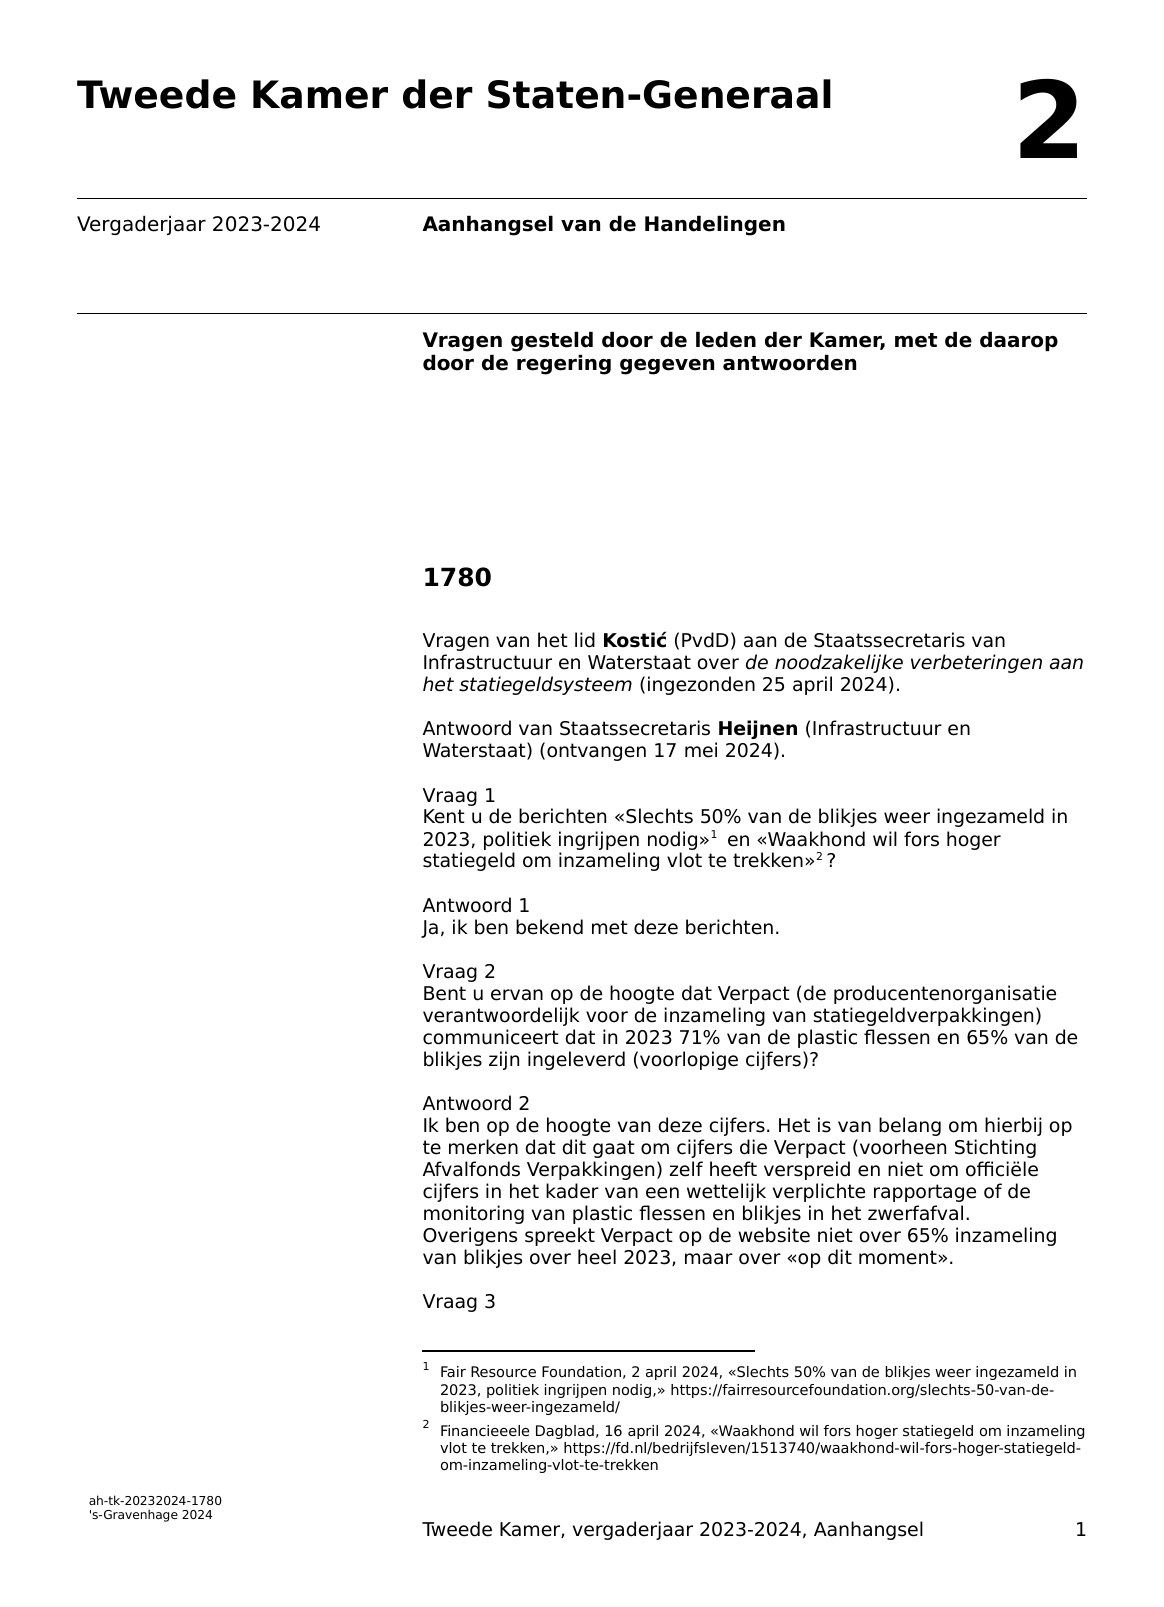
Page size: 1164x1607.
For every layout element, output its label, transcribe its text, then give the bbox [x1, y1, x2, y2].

table_cell [77, 314, 422, 375]
text Ik ben op de hoogte van deze cijfers. Het is van belang om hierbij op te merken dat dit gaat om cijfers die Verpact (voorheen Stichting Afvalfonds Verpakkingen) zelf heeft verspreid en niet om officiële cijfers in het kader van een wettelijk verplichte rapportage of de monitoring van plastic flessen en blikjes in het zwerfafval. [422, 1115, 1087, 1225]
text Fair Resource Foundation, 2 april 2024, «Slechts 50% van de blikjes weer ingezameld in 2023, politiek ingrijpen nodig,» https://fairresourcefoundation.org/slechts-50-van-de-blikjes-weer-ingezameld/ [422, 1360, 1087, 1416]
text Kent u de berichten «Slechts 50% van de blikjes weer ingezameld in 2023, politiek ingrijpen nodig» en «Waakhond wil fors hoger statiegeld om inzameling vlot te trekken»? [422, 806, 1087, 872]
table_header Tweede Kamer der Staten-Generaal [77, 59, 886, 198]
text Bent u ervan op de hoogte dat Verpact (de producentenorganisatie verantwoordelijk voor de inzameling van statiegeldverpakkingen) communiceert dat in 2023 71% van de plastic flessen en 65% van de blikjes zijn ingeleverd (voorlopige cijfers)? [422, 983, 1087, 1071]
text 1780 [422, 563, 1087, 592]
text Antwoord van Staatssecretaris Heijnen (Infrastructuur en Waterstaat) (ontvangen 17 mei 2024). [422, 718, 1087, 762]
text Antwoord 1 [422, 894, 1087, 917]
table_cell Vragen gesteld door de leden der Kamer, met de daarop door de regering gegeven antwoorden [422, 314, 1087, 375]
table_header 2 [886, 59, 1087, 198]
text Vraag 1 [422, 784, 1087, 806]
text Financieeele Dagblad, 16 april 2024, «Waakhond wil fors hoger statiegeld om inzameling vlot te trekken,» https://fd.nl/bedrijfsleven/1513740/waakhond-wil-fors-hoger-statiegeld-om-inzameling-vlot-te-trekken [422, 1418, 1087, 1474]
text ah-tk-20232024-1780 [88, 1494, 323, 1508]
text 's-Gravenhage 2024 [88, 1508, 323, 1522]
table_cell Vergaderjaar 2023-2024 [77, 199, 422, 313]
text Antwoord 2 [422, 1093, 1087, 1115]
text Vragen van het lid Kostić (PvdD) aan de Staatssecretaris van Infrastructuur en Waterstaat over de noodzakelijke verbeteringen aan het statiegeldsysteem (ingezonden 25 april 2024). [422, 630, 1087, 696]
table_cell Aanhangsel van de Handelingen [422, 199, 1087, 313]
text Ja, ik ben bekend met deze berichten. [422, 917, 1087, 938]
text Vraag 3 [422, 1291, 1087, 1313]
text Overigens spreekt Verpact op de website niet over 65% inzameling van blikjes over heel 2023, maar over «op dit moment». [422, 1225, 1087, 1269]
text Vraag 2 [422, 961, 1087, 983]
